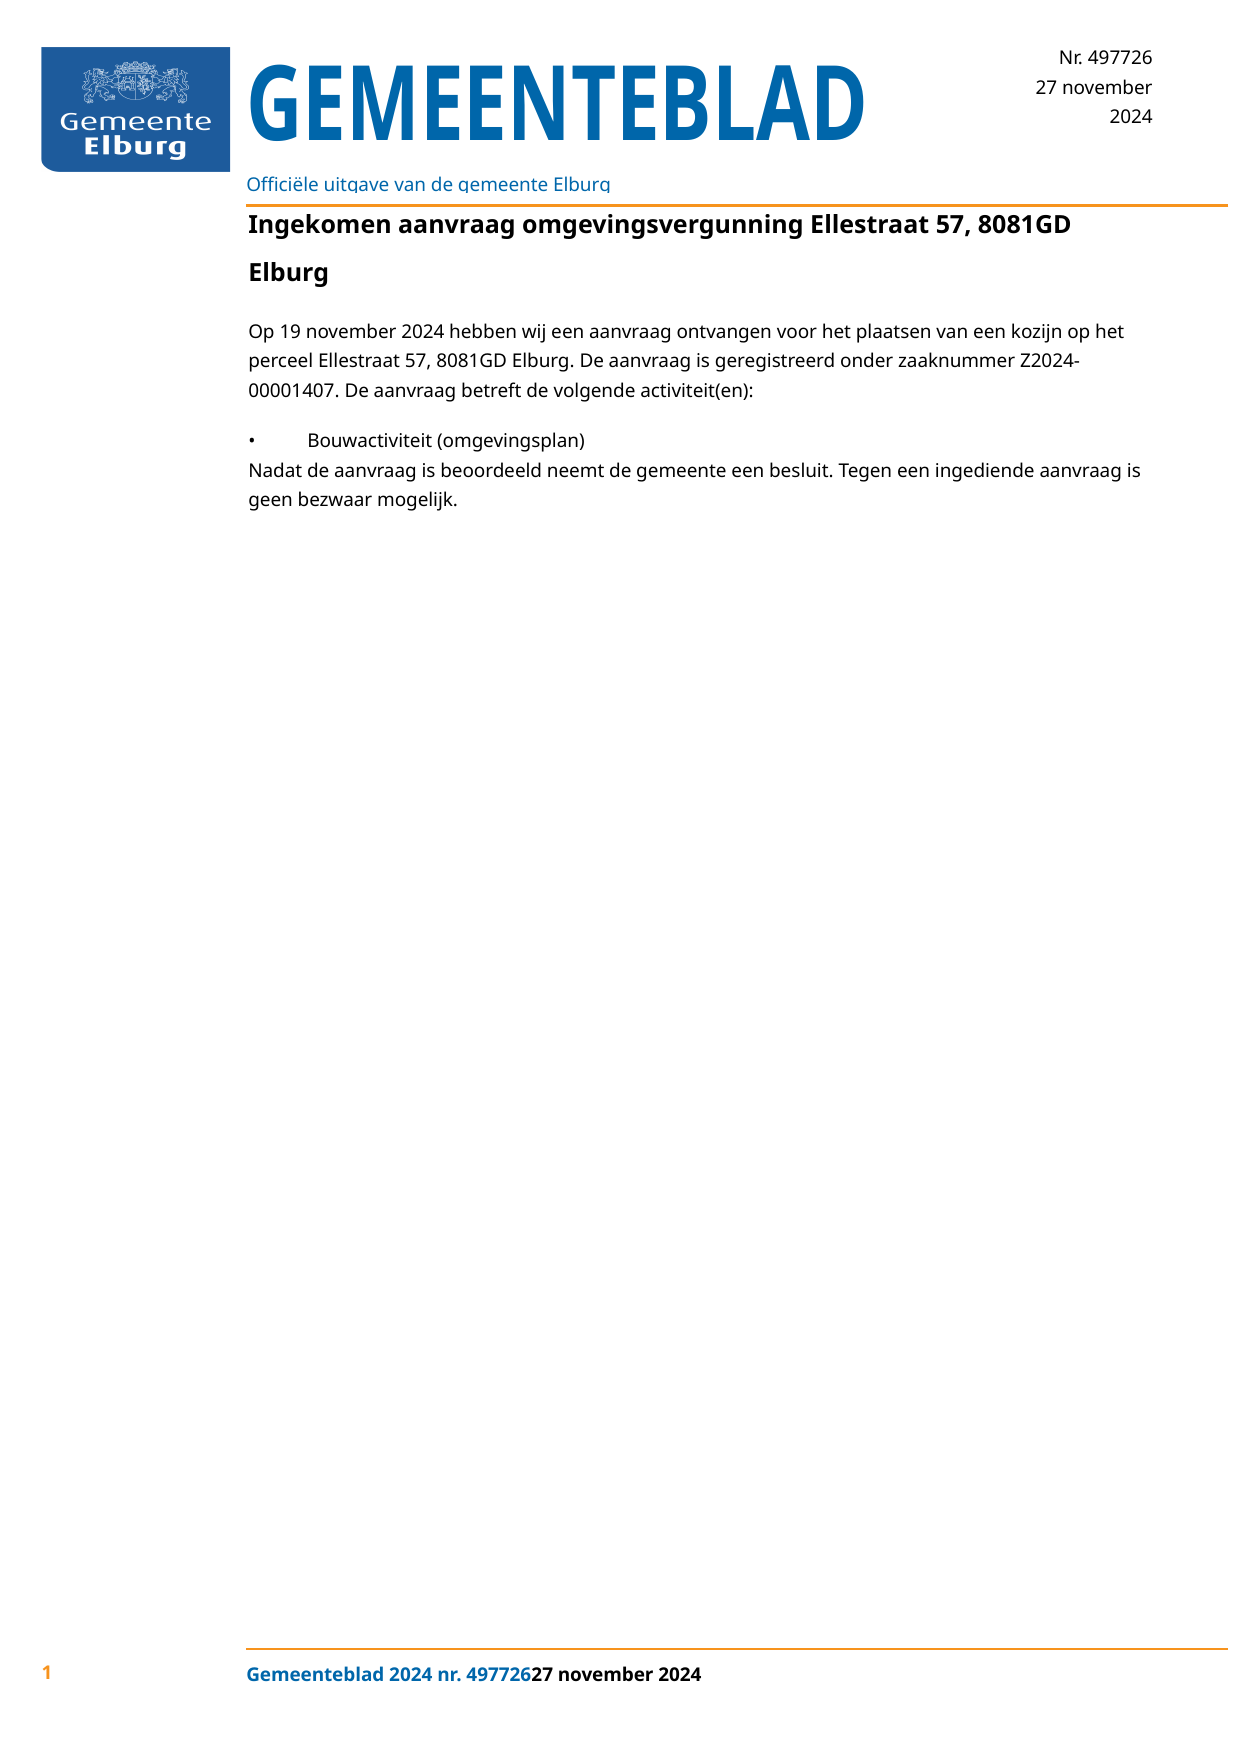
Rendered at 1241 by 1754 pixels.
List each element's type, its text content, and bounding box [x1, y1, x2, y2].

picture [41, 47, 231, 172]
text Nadat de aanvraag is beoordeeld neemt de gemeente een besluit. Tegen een ingediende aanvraag is geen bezwaar mogelijk. [248, 457, 1152, 512]
list Bouwactiviteit (omgevingsplan) [248, 427, 1152, 453]
text Op 19 november 2024 hebben wij een aanvraag ontvangen voor het plaatsen van een kozijn op het perceel Ellestraat 57, 8081GD Elburg. De aanvraag is geregistreerd onder zaaknummer Z2024-00001407. De aanvraag betreft de volgende activiteit(en): [248, 318, 1152, 403]
text Ingekomen aanvraag omgevingsvergunning Ellestraat 57, 8081GD Elburg [248, 207, 1152, 288]
